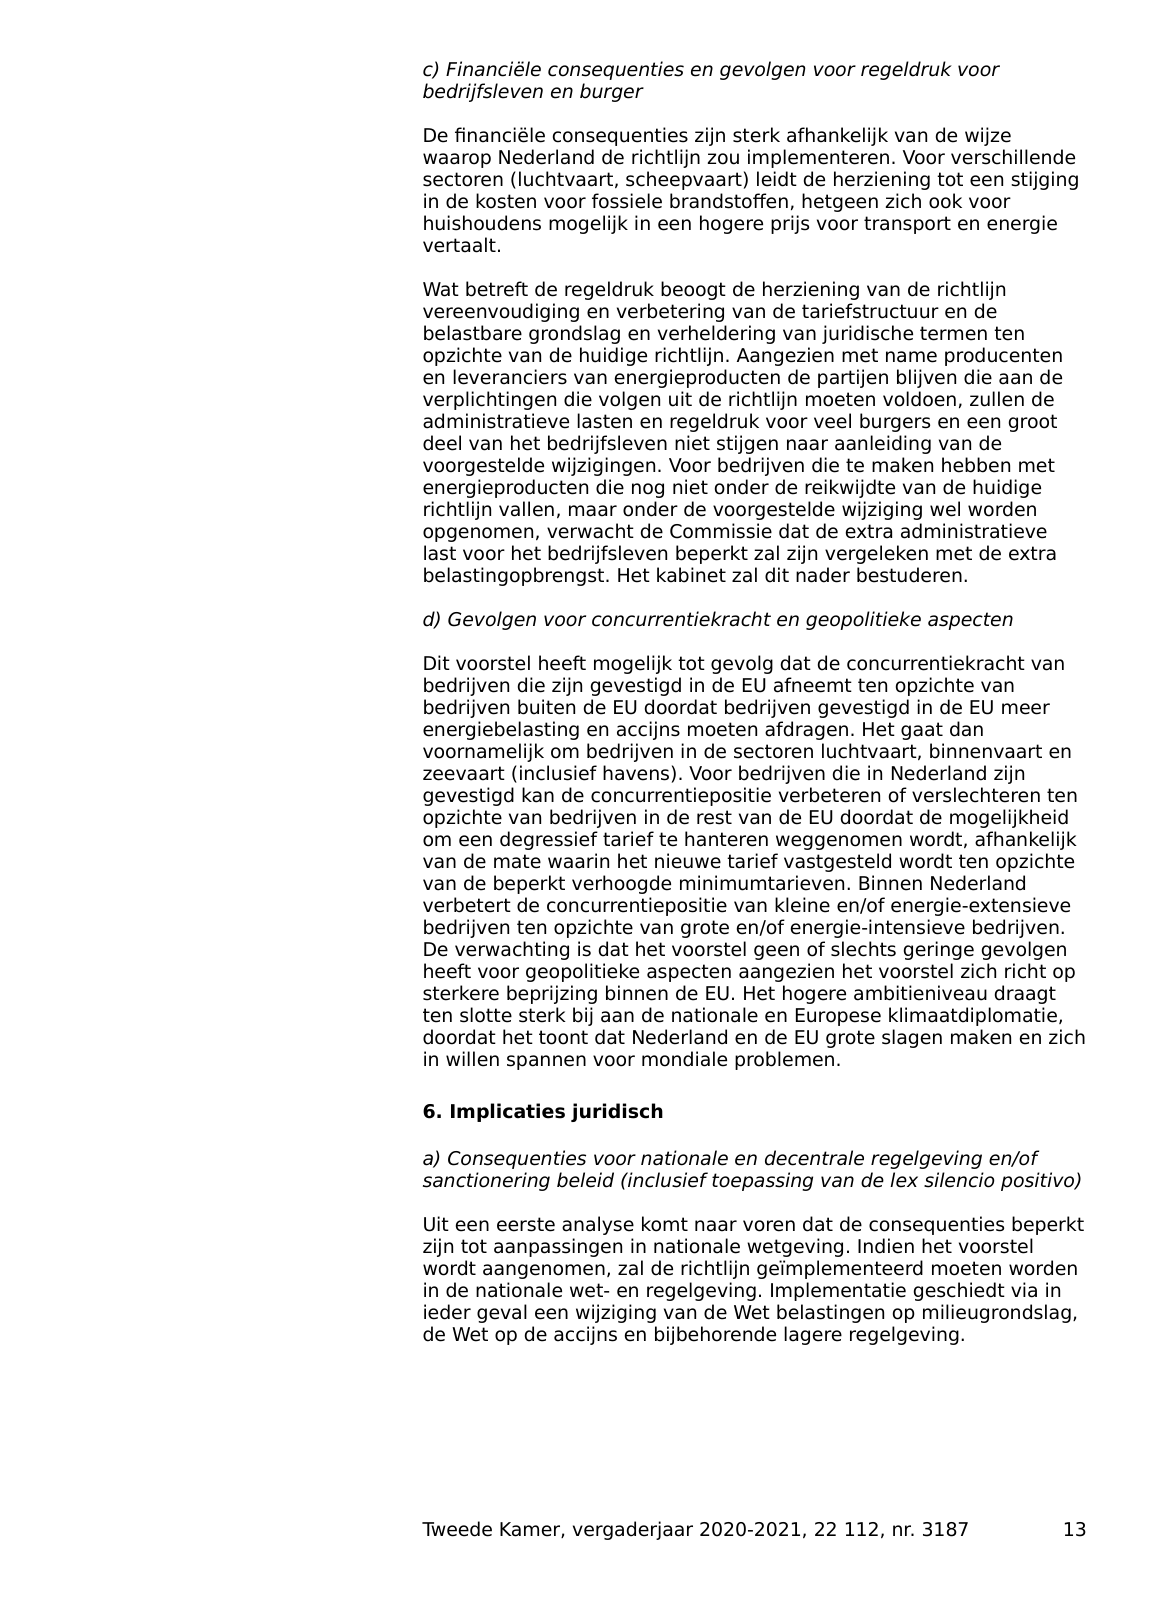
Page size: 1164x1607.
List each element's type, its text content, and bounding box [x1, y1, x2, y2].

text Wat betreft de regeldruk beoogt de herziening van de richtlijn vereenvoudiging en verbetering van de tariefstructuur en de belastbare grondslag en verheldering van juridische termen ten opzichte van de huidige richtlijn. Aangezien met name producenten en leveranciers van energieproducten de partijen blijven die aan de verplichtingen die volgen uit de richtlijn moeten voldoen, zullen de administratieve lasten en regeldruk voor veel burgers en een groot deel van het bedrijfsleven niet stijgen naar aanleiding van de voorgestelde wijzigingen. Voor bedrijven die te maken hebben met energieproducten die nog niet onder de reikwijdte van de huidige richtlijn vallen, maar onder de voorgestelde wijziging wel worden opgenomen, verwacht de Commissie dat de extra administratieve last voor het bedrijfsleven beperkt zal zijn vergeleken met de extra belastingopbrengst. Het kabinet zal dit nader bestuderen. [422, 279, 1087, 587]
text De financiële consequenties zijn sterk afhankelijk van de wijze waarop Nederland de richtlijn zou implementeren. Voor verschillende sectoren (luchtvaart, scheepvaart) leidt de herziening tot een stijging in de kosten voor fossiele brandstoffen, hetgeen zich ook voor huishoudens mogelijk in een hogere prijs voor transport en energie vertaalt. [422, 125, 1087, 257]
subtitle d) Gevolgen voor concurrentiekracht en geopolitieke aspecten [422, 609, 1087, 631]
text Uit een eerste analyse komt naar voren dat de consequenties beperkt zijn tot aanpassingen in nationale wetgeving. Indien het voorstel wordt aangenomen, zal de richtlijn geïmplementeerd moeten worden in de nationale wet- en regelgeving. Implementatie geschiedt via in ieder geval een wijziging van de Wet belastingen op milieugrondslag, de Wet op de accijns en bijbehorende lagere regelgeving. [422, 1214, 1087, 1346]
text Dit voorstel heeft mogelijk tot gevolg dat de concurrentiekracht van bedrijven die zijn gevestigd in de EU afneemt ten opzichte van bedrijven buiten de EU doordat bedrijven gevestigd in de EU meer energiebelasting en accijns moeten afdragen. Het gaat dan voornamelijk om bedrijven in de sectoren luchtvaart, binnenvaart en zeevaart (inclusief havens). Voor bedrijven die in Nederland zijn gevestigd kan de concurrentiepositie verbeteren of verslechteren ten opzichte van bedrijven in de rest van de EU doordat de mogelijkheid om een degressief tarief te hanteren weggenomen wordt, afhankelijk van de mate waarin het nieuwe tarief vastgesteld wordt ten opzichte van de beperkt verhoogde minimumtarieven. Binnen Nederland verbetert de concurrentiepositie van kleine en/of energie-extensieve bedrijven ten opzichte van grote en/of energie-intensieve bedrijven. De verwachting is dat het voorstel geen of slechts geringe gevolgen heeft voor geopolitieke aspecten aangezien het voorstel zich richt op sterkere beprijzing binnen de EU. Het hogere ambitieniveau draagt ten slotte sterk bij aan de nationale en Europese klimaatdiplomatie, doordat het toont dat Nederland en de EU grote slagen maken en zich in willen spannen voor mondiale problemen. [422, 653, 1087, 1071]
subtitle 6. Implicaties juridisch [422, 1101, 1087, 1123]
subtitle c) Financiële consequenties en gevolgen voor regeldruk voor bedrijfsleven en burger [422, 59, 1087, 103]
subtitle a) Consequenties voor nationale en decentrale regelgeving en/of sanctionering beleid (inclusief toepassing van de lex silencio positivo) [422, 1148, 1087, 1192]
